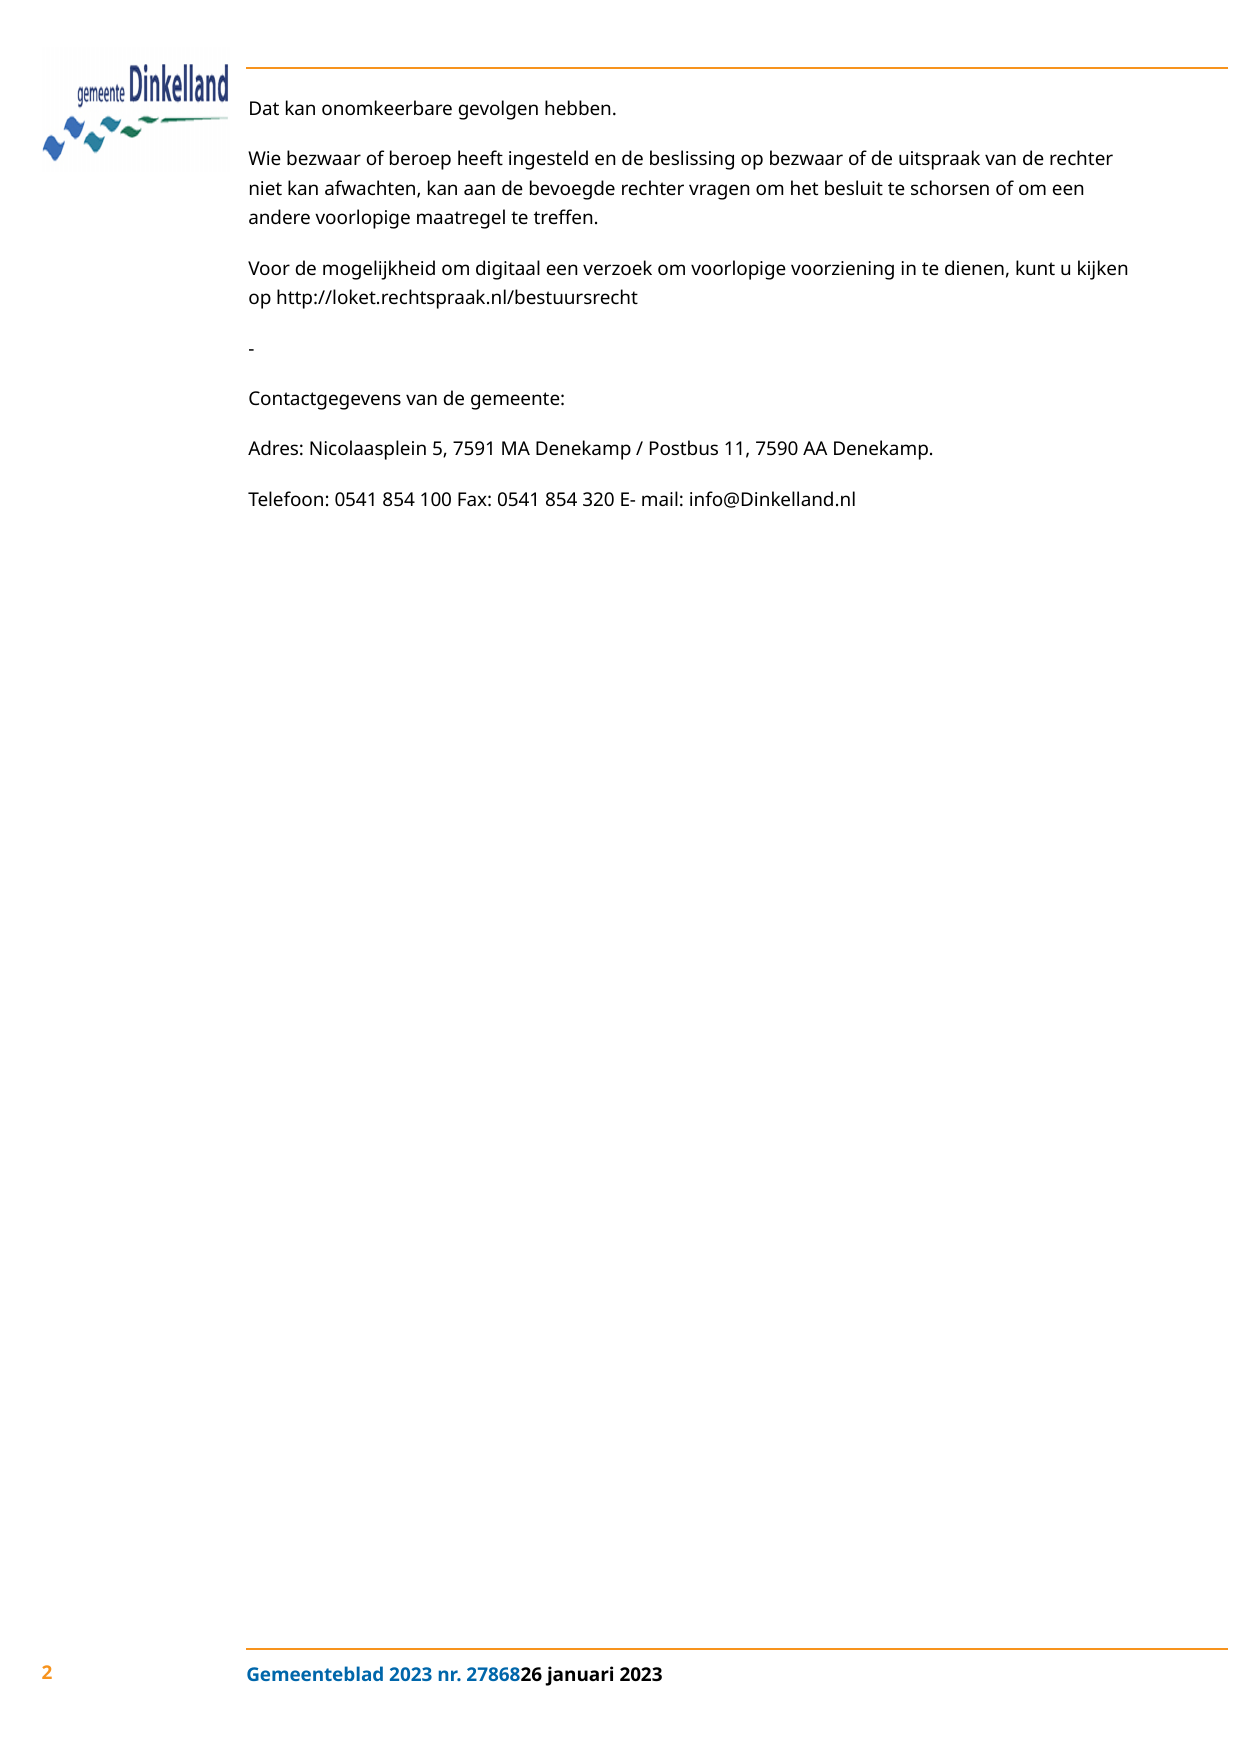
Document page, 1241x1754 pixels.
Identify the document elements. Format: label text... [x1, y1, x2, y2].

text Wie bezwaar of beroep heeft ingesteld en de beslissing op bezwaar of de uitspraak van de rechter niet kan afwachten, kan aan de bevoegde rechter vragen om het besluit te schorsen of om een andere voorlopige maatregel te treffen. [248, 145, 1152, 230]
picture [41, 47, 231, 172]
text Contactgegevens van de gemeente: [248, 385, 1152, 411]
text Dat kan onomkeerbare gevolgen hebben. [248, 95, 1152, 121]
text Telefoon: 0541 854 100 Fax: 0541 854 320 E- mail: info@Dinkelland.nl [248, 486, 1152, 512]
text Adres: Nicolaasplein 5, 7591 MA Denekamp / Postbus 11, 7590 AA Denekamp. [248, 436, 1152, 461]
text - [248, 335, 1152, 361]
text Voor de mogelijkheid om digitaal een verzoek om voorlopige voorziening in te dienen, kunt u kijken op http://loket.rechtspraak.nl/bestuursrecht [248, 255, 1152, 310]
